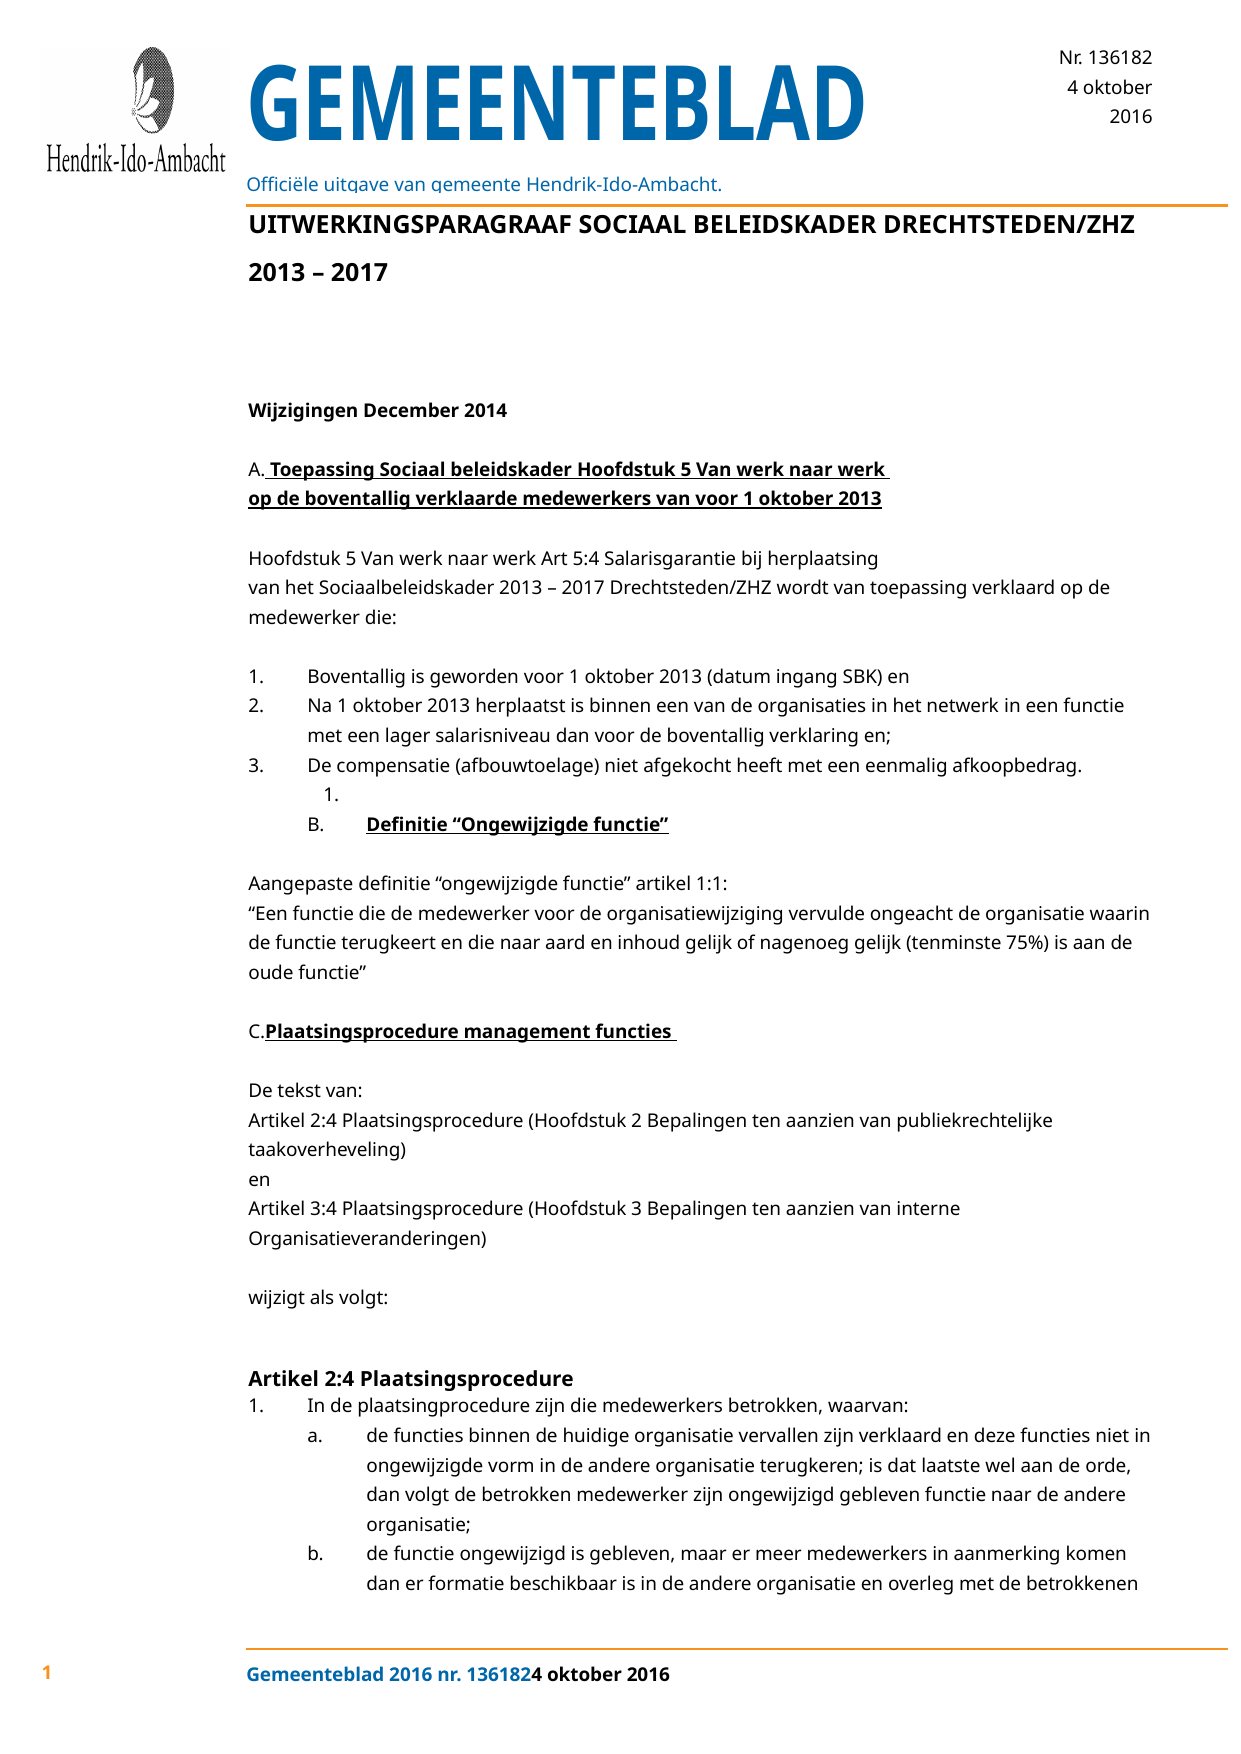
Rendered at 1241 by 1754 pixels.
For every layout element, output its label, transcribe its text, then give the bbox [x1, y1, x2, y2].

list In de plaatsingprocedure zijn die medewerkers betrokken, waarvan: [248, 1393, 1152, 1418]
text van het Sociaalbeleidskader 2013 – 2017 Drechtsteden/ZHZ wordt van toepassing verklaard op de medewerker die: [248, 574, 1152, 629]
list de functie ongewijzigd is gebleven, maar er meer medewerkers in aanmerking komen dan er formatie beschikbaar is in de andere organisatie en overleg met de betrokkenen [307, 1541, 1152, 1596]
text wijzigt als volgt: [248, 1284, 1152, 1310]
picture [41, 47, 231, 172]
list Na 1 oktober 2013 herplaatst is binnen een van de organisaties in het netwerk in een functie met een lager salarisniveau dan voor de boventallig verklaring en; [248, 693, 1152, 748]
text Artikel 2:4 Plaatsingsprocedure (Hoofdstuk 2 Bepalingen ten aanzien van publiekrechtelijke taakoverheveling) [248, 1107, 1152, 1162]
text en [248, 1166, 1152, 1192]
text op de boventallig verklaarde medewerkers van voor 1 oktober 2013 [248, 486, 1152, 511]
text A. Toepassing Sociaal beleidskader Hoofdstuk 5 Van werk naar werk [248, 456, 1152, 482]
list de functies binnen de huidige organisatie vervallen zijn verklaard en deze functies niet in ongewijzigde vorm in de andere organisatie terugkeren; is dat laatste wel aan de orde, dan volgt de betrokken medewerker zijn ongewijzigd gebleven functie naar de andere organisatie; [307, 1422, 1152, 1537]
text Aangepaste definitie “ongewijzigde functie” artikel 1:1: [248, 870, 1152, 896]
text UITWERKINGSPARAGRAAF SOCIAAL BELEIDSKADER DRECHTSTEDEN/ZHZ 2013 – 2017 [248, 207, 1152, 288]
text Wijzigingen December 2014 [248, 397, 1152, 422]
text Artikel 2:4 Plaatsingsprocedure [248, 1364, 1152, 1393]
text Artikel 3:4 Plaatsingsprocedure (Hoofdstuk 3 Bepalingen ten aanzien van interne [248, 1196, 1152, 1221]
text De tekst van: [248, 1077, 1152, 1103]
list De compensatie (afbouwtoelage) niet afgekocht heeft met een eenmalig afkoopbedrag. [248, 752, 1152, 777]
text C.Plaatsingsprocedure management functies [248, 1018, 1152, 1044]
list Boventallig is geworden voor 1 oktober 2013 (datum ingang SBK) en [248, 663, 1152, 689]
text “Een functie die de medewerker voor de organisatiewijziging vervulde ongeacht de organisatie waarin de functie terugkeert en die naar aard en inhoud gelijk of nagenoeg gelijk (tenminste 75%) is aan de oude functie” [248, 900, 1152, 984]
list Definitie “Ongewijzigde functie” [307, 811, 1152, 837]
text Organisatieveranderingen) [248, 1225, 1152, 1251]
text Hoofdstuk 5 Van werk naar werk Art 5:4 Salarisgarantie bij herplaatsing [248, 545, 1152, 570]
